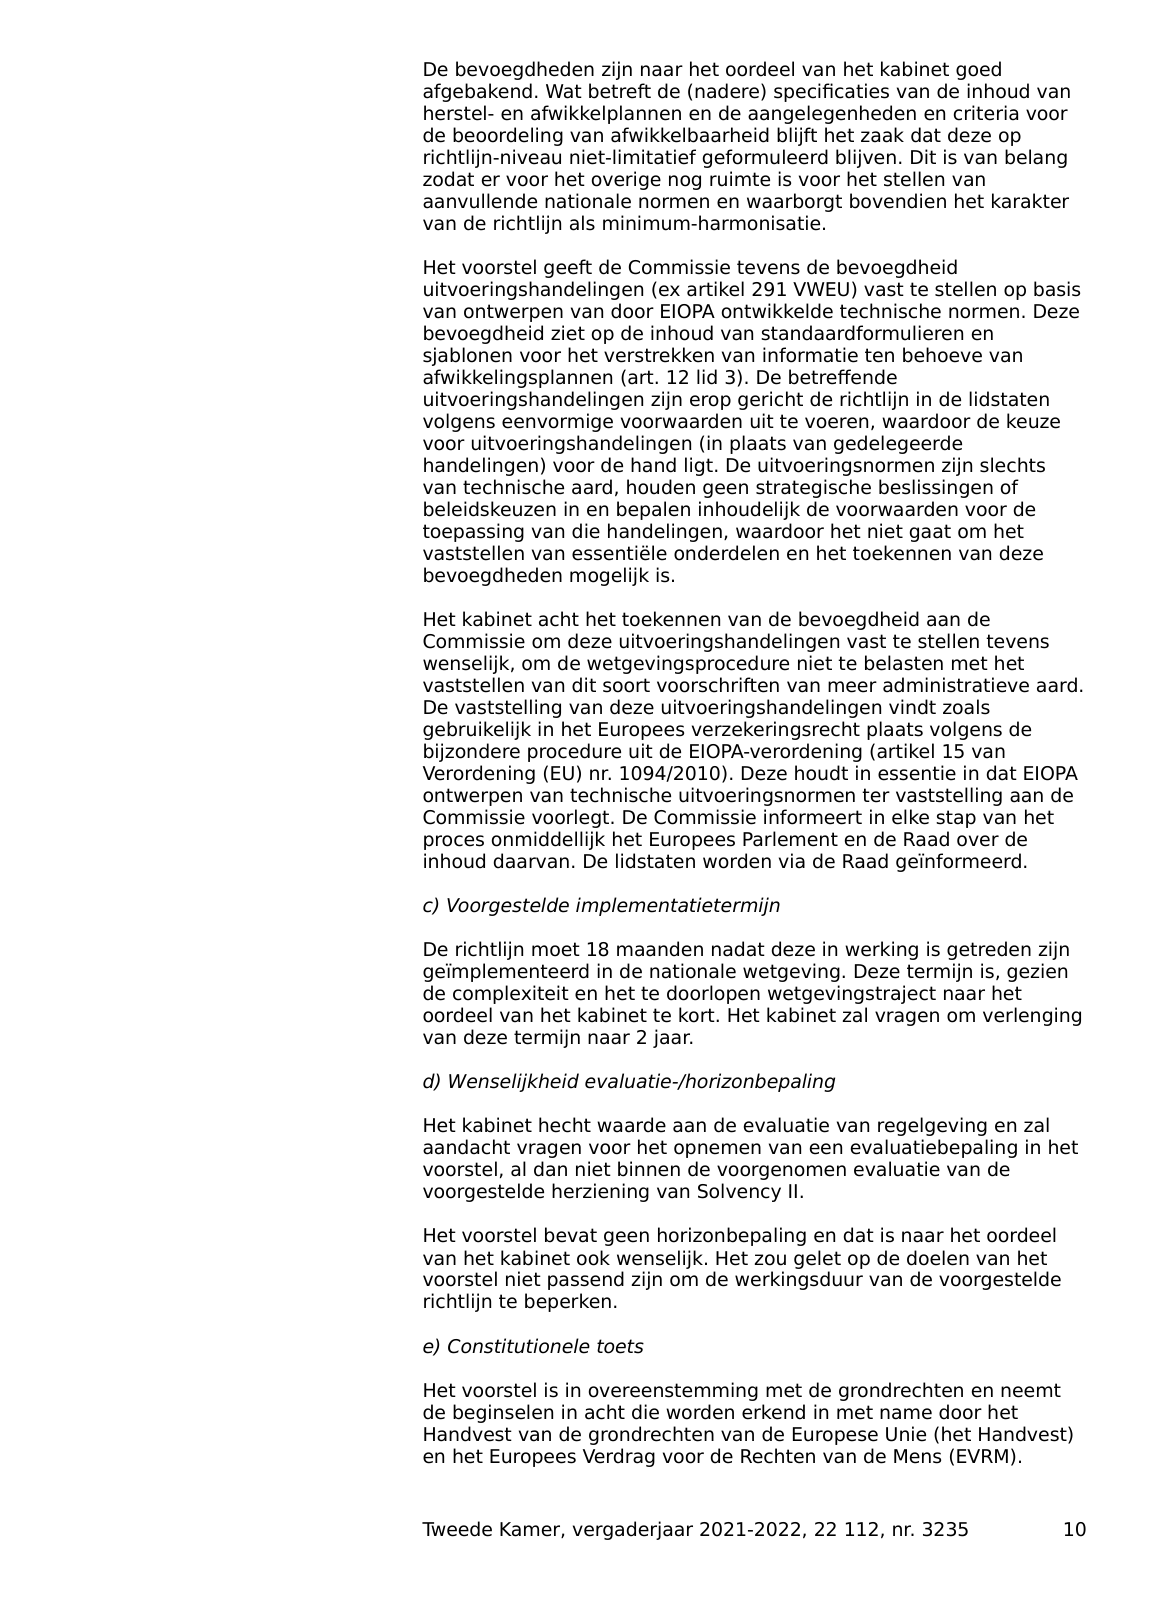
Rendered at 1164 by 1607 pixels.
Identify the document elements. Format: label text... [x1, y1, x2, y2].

text De bevoegdheden zijn naar het oordeel van het kabinet goed afgebakend. Wat betreft de (nadere) specificaties van de inhoud van herstel- en afwikkelplannen en de aangelegenheden en criteria voor de beoordeling van afwikkelbaarheid blijft het zaak dat deze op richtlijn-niveau niet-limitatief geformuleerd blijven. Dit is van belang zodat er voor het overige nog ruimte is voor het stellen van aanvullende nationale normen en waarborgt bovendien het karakter van de richtlijn als minimum-harmonisatie. [422, 59, 1087, 235]
text Het voorstel geeft de Commissie tevens de bevoegdheid uitvoeringshandelingen (ex artikel 291 VWEU) vast te stellen op basis van ontwerpen van door EIOPA ontwikkelde technische normen. Deze bevoegdheid ziet op de inhoud van standaardformulieren en sjablonen voor het verstrekken van informatie ten behoeve van afwikkelingsplannen (art. 12 lid 3). De betreffende uitvoeringshandelingen zijn erop gericht de richtlijn in de lidstaten volgens eenvormige voorwaarden uit te voeren, waardoor de keuze voor uitvoeringshandelingen (in plaats van gedelegeerde handelingen) voor de hand ligt. De uitvoeringsnormen zijn slechts van technische aard, houden geen strategische beslissingen of beleidskeuzen in en bepalen inhoudelijk de voorwaarden voor de toepassing van die handelingen, waardoor het niet gaat om het vaststellen van essentiële onderdelen en het toekennen van deze bevoegdheden mogelijk is. [422, 257, 1087, 587]
text Het kabinet acht het toekennen van de bevoegdheid aan de Commissie om deze uitvoeringshandelingen vast te stellen tevens wenselijk, om de wetgevingsprocedure niet te belasten met het vaststellen van dit soort voorschriften van meer administratieve aard. De vaststelling van deze uitvoeringshandelingen vindt zoals gebruikelijk in het Europees verzekeringsrecht plaats volgens de bijzondere procedure uit de EIOPA-verordening (artikel 15 van Verordening (EU) nr. 1094/2010). Deze houdt in essentie in dat EIOPA ontwerpen van technische uitvoeringsnormen ter vaststelling aan de Commissie voorlegt. De Commissie informeert in elke stap van het proces onmiddellijk het Europees Parlement en de Raad over de inhoud daarvan. De lidstaten worden via de Raad geïnformeerd. [422, 609, 1087, 873]
subtitle c) Voorgestelde implementatietermijn [422, 895, 1087, 917]
text Het kabinet hecht waarde aan de evaluatie van regelgeving en zal aandacht vragen voor het opnemen van een evaluatiebepaling in het voorstel, al dan niet binnen de voorgenomen evaluatie van de voorgestelde herziening van Solvency II. [422, 1115, 1087, 1203]
text Het voorstel is in overeenstemming met de grondrechten en neemt de beginselen in acht die worden erkend in met name door het Handvest van de grondrechten van de Europese Unie (het Handvest) en het Europees Verdrag voor de Rechten van de Mens (EVRM). [422, 1380, 1087, 1468]
text Het voorstel bevat geen horizonbepaling en dat is naar het oordeel van het kabinet ook wenselijk. Het zou gelet op de doelen van het voorstel niet passend zijn om de werkingsduur van de voorgestelde richtlijn te beperken. [422, 1225, 1087, 1313]
subtitle e) Constitutionele toets [422, 1336, 1087, 1357]
text De richtlijn moet 18 maanden nadat deze in werking is getreden zijn geïmplementeerd in de nationale wetgeving. Deze termijn is, gezien de complexiteit en het te doorlopen wetgevingstraject naar het oordeel van het kabinet te kort. Het kabinet zal vragen om verlenging van deze termijn naar 2 jaar. [422, 939, 1087, 1049]
subtitle d) Wenselijkheid evaluatie-/horizonbepaling [422, 1071, 1087, 1093]
